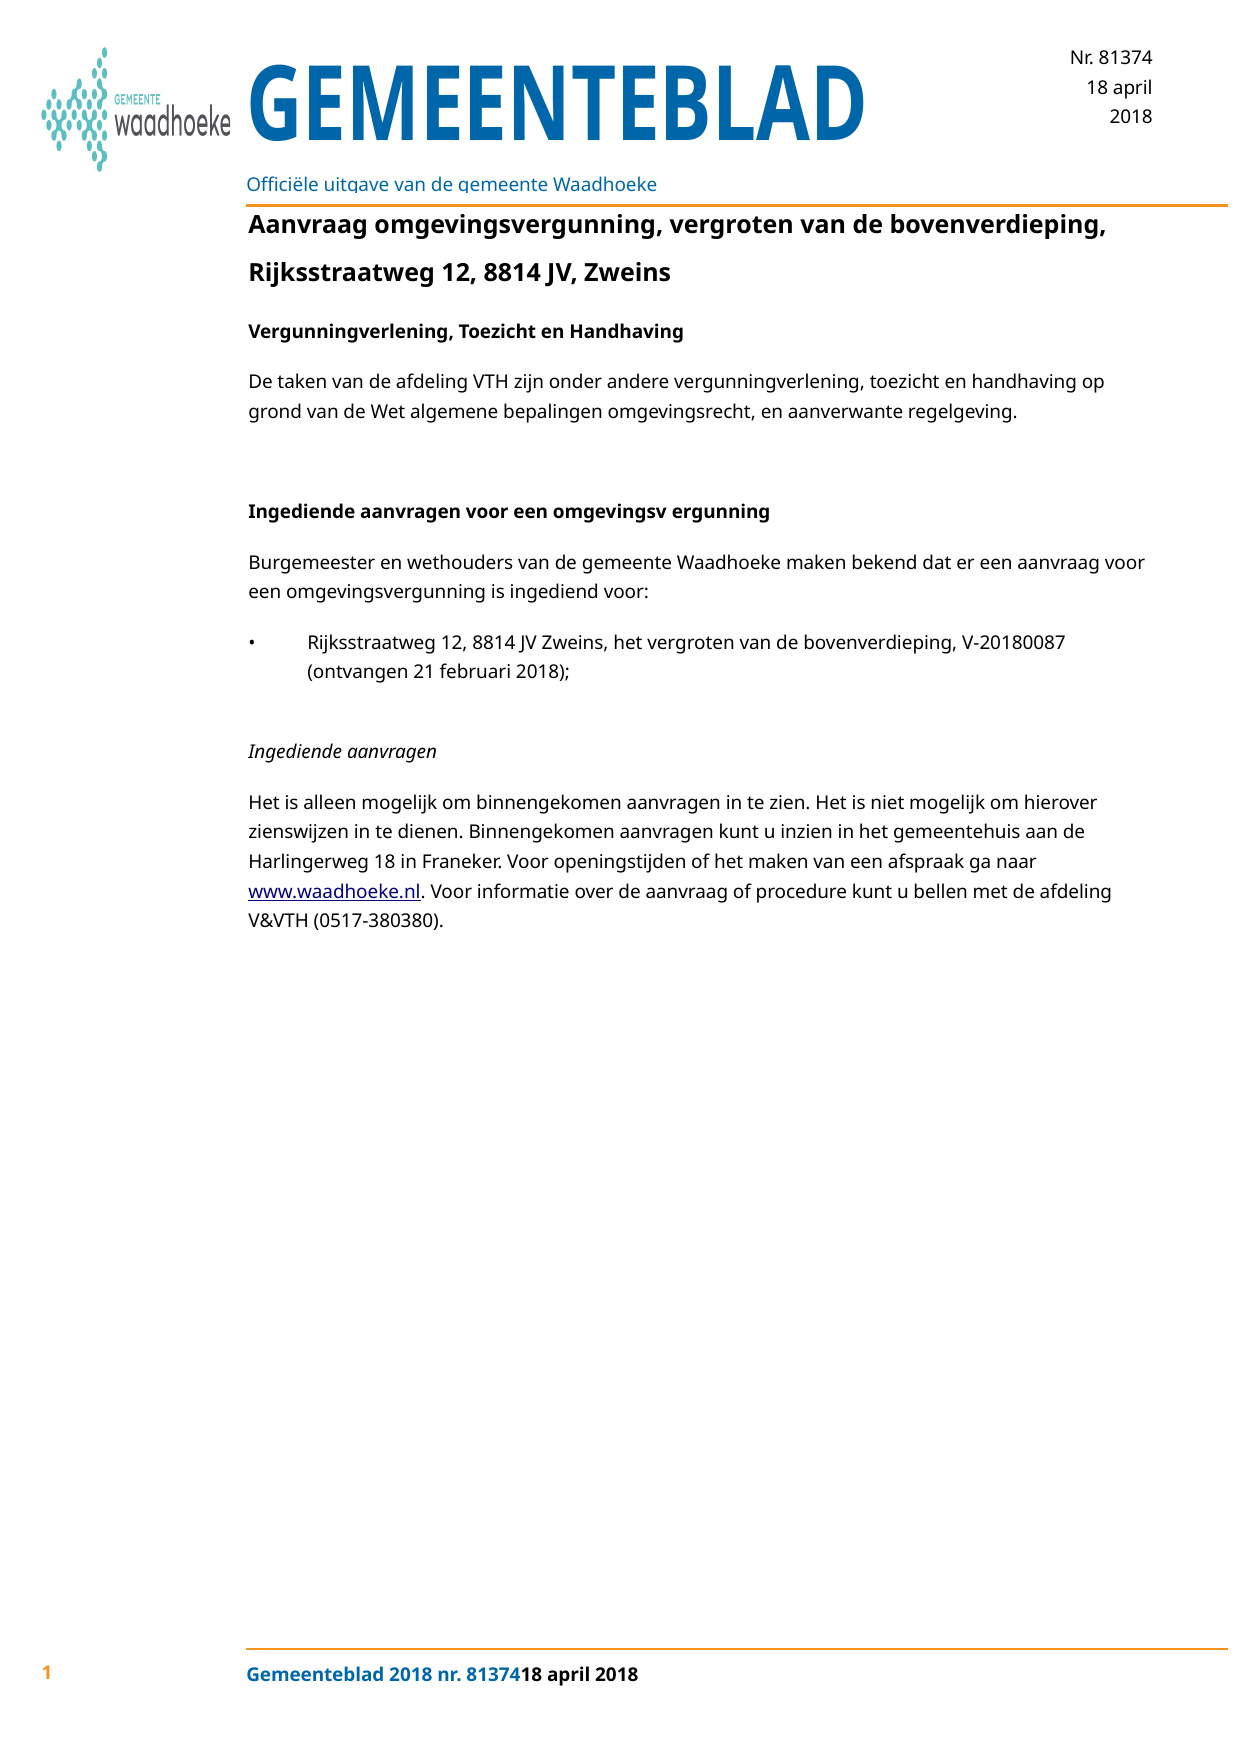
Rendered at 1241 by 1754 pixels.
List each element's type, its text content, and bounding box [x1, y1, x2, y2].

text Ingediende aanvragen [248, 739, 1152, 764]
text Vergunningverlening, Toezicht en Handhaving [248, 318, 1152, 344]
picture [41, 47, 231, 172]
text Ingediende aanvragen voor een omgevingsv ergunning [248, 499, 1152, 524]
text Burgemeester en wethouders van de gemeente Waadhoeke maken bekend dat er een aanvraag voor een omgevingsvergunning is ingediend voor: [248, 549, 1152, 604]
list Rijksstraatweg 12, 8814 JV Zweins, het vergroten van de bovenverdieping, V-20180087 (ontvangen 21 februari 2018); [248, 629, 1152, 684]
text Het is alleen mogelijk om binnengekomen aanvragen in te zien. Het is niet mogelijk om hierover zienswijzen in te dienen. Binnengekomen aanvragen kunt u inzien in het gemeentehuis aan de Harlingerweg 18 in Franeker. Voor openingstijden of het maken van een afspraak ga naar www.waadhoeke.nl. Voor informatie over de aanvraag of procedure kunt u bellen met de afdeling V&VTH (0517-380380). [248, 789, 1152, 933]
text Aanvraag omgevingsvergunning, vergroten van de bovenverdieping, Rijksstraatweg 12, 8814 JV, Zweins [248, 207, 1152, 288]
text De taken van de afdeling VTH zijn onder andere vergunningverlening, toezicht en handhaving op grond van de Wet algemene bepalingen omgevingsrecht, en aanverwante regelgeving. [248, 368, 1152, 424]
